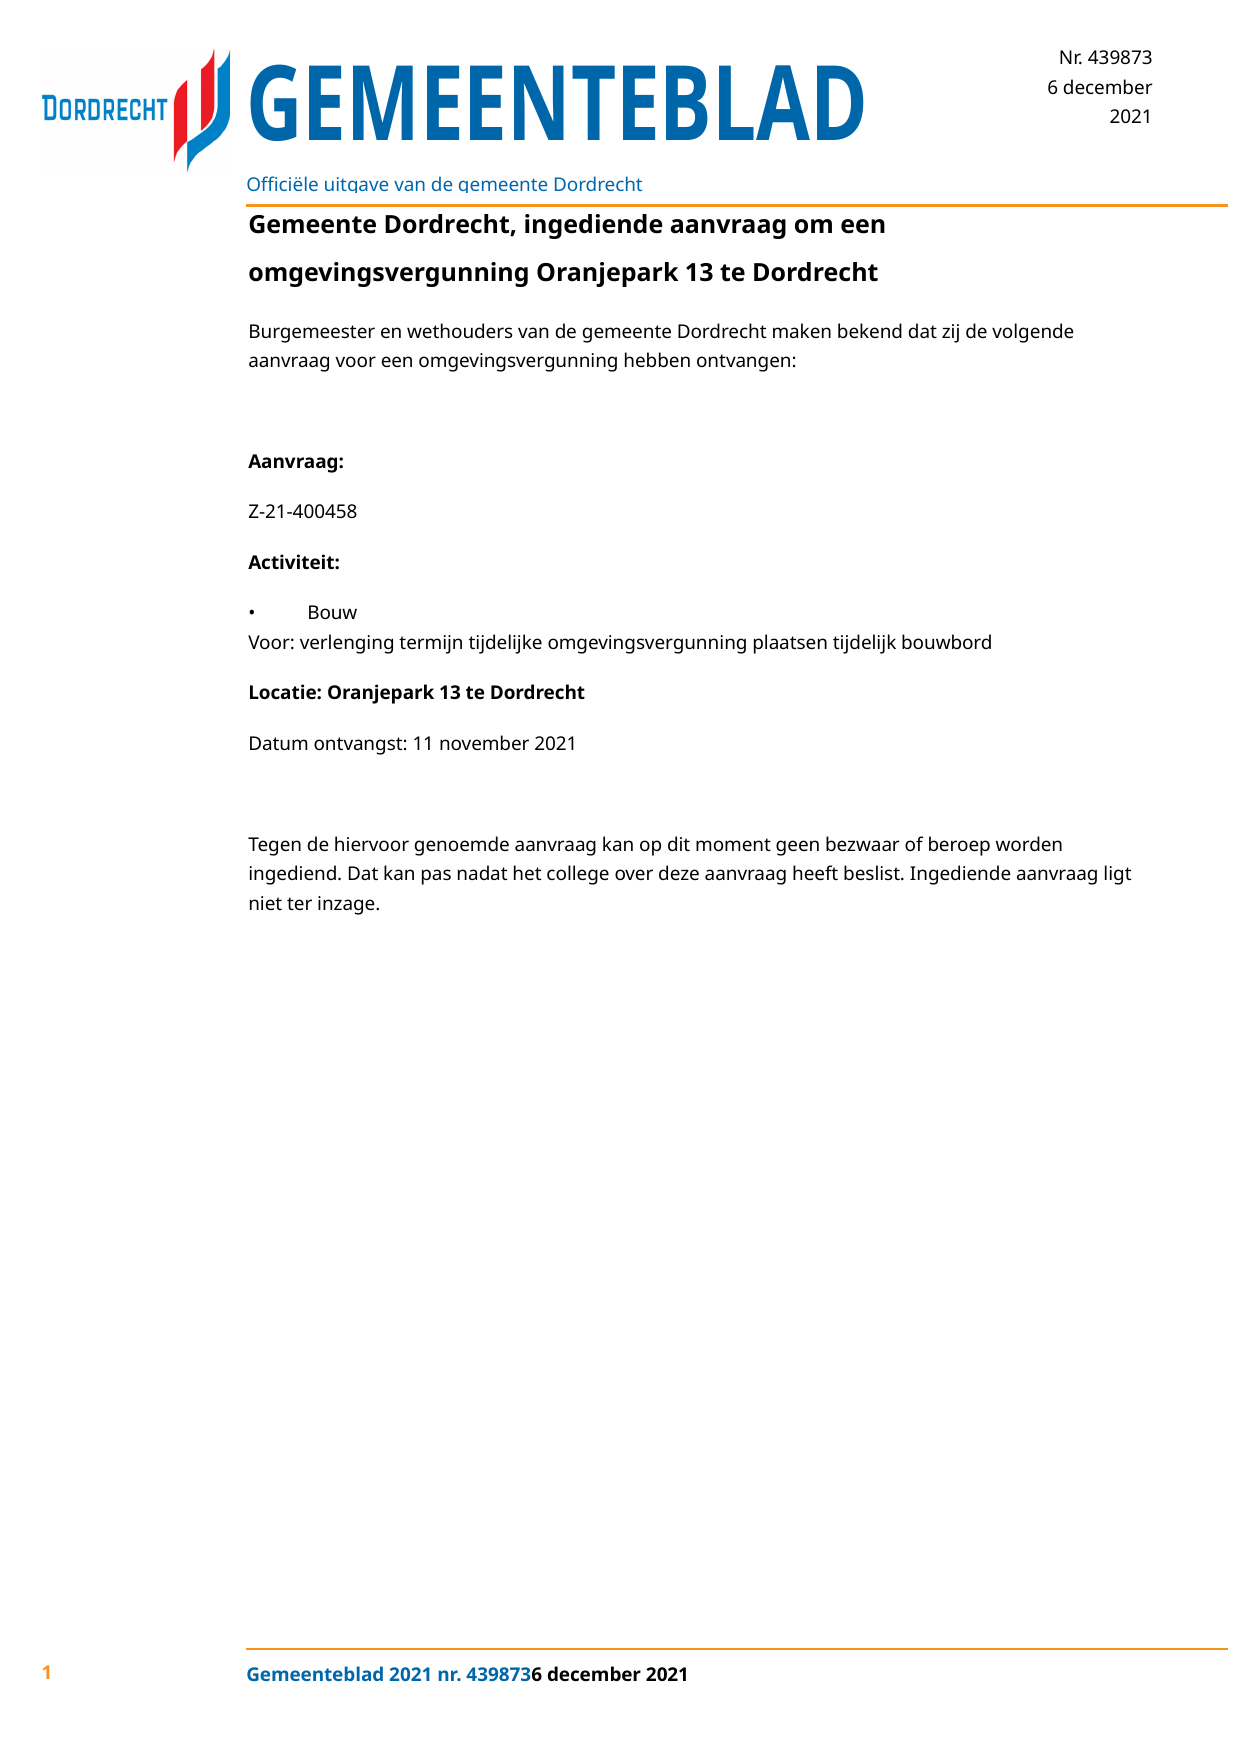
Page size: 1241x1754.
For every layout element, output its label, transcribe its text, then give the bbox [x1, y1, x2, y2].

text Tegen de hiervoor genoemde aanvraag kan op dit moment geen bezwaar of beroep worden ingediend. Dat kan pas nadat het college over deze aanvraag heeft beslist. Ingediende aanvraag ligt niet ter inzage. [248, 831, 1152, 916]
text Gemeente Dordrecht, ingediende aanvraag om een omgevingsvergunning Oranjepark 13 te Dordrecht [248, 207, 1152, 288]
text Burgemeester en wethouders van de gemeente Dordrecht maken bekend dat zij de volgende aanvraag voor een omgevingsvergunning hebben ontvangen: [248, 318, 1152, 373]
text Datum ontvangst: 11 november 2021 [248, 730, 1152, 756]
text Aanvraag: [248, 448, 1152, 474]
text Z-21-400458 [248, 499, 1152, 524]
list Bouw [248, 599, 1152, 625]
text Activiteit: [248, 549, 1152, 575]
picture [41, 47, 231, 172]
text Locatie: Oranjepark 13 te Dordrecht [248, 679, 1152, 705]
text Voor: verlenging termijn tijdelijke omgevingsvergunning plaatsen tijdelijk bouwbord [248, 629, 1152, 655]
